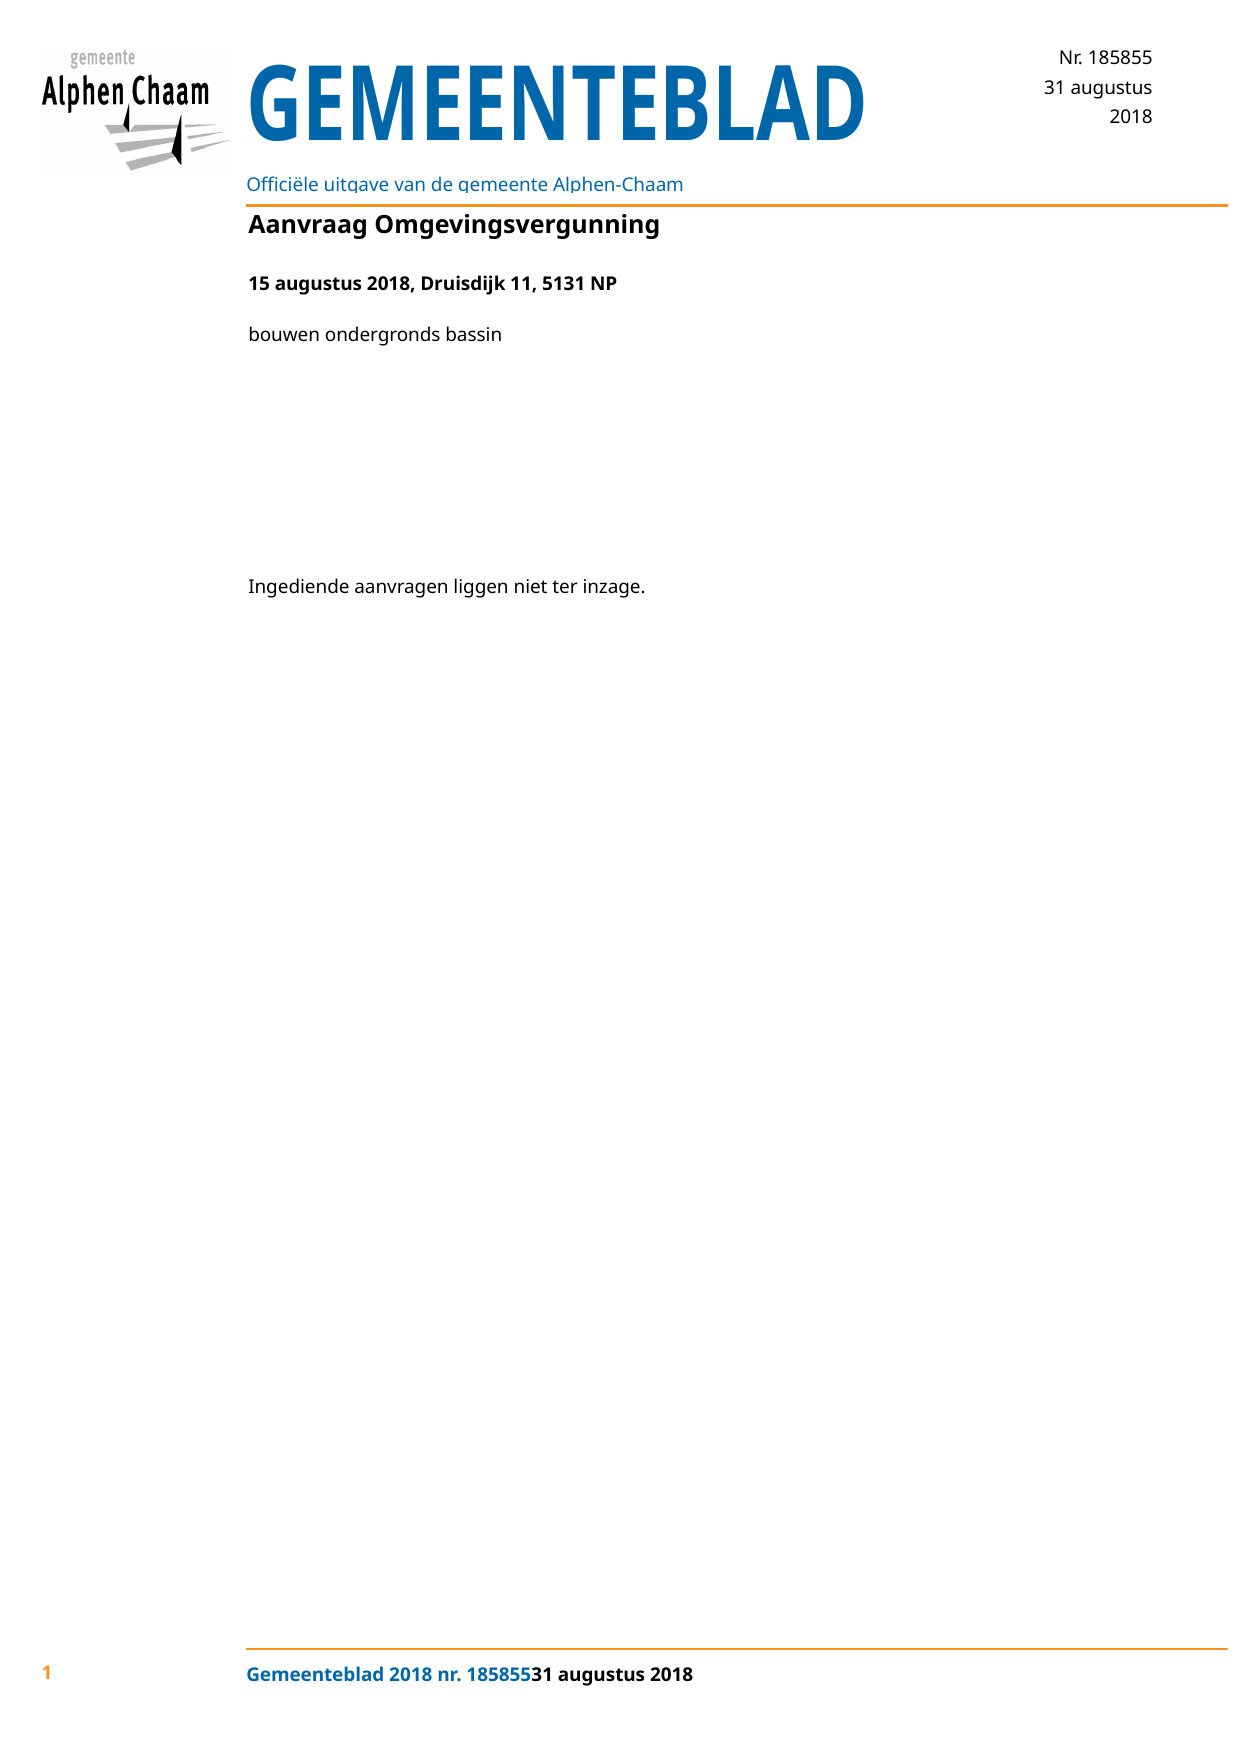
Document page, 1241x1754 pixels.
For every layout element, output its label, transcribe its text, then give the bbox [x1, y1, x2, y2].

text bouwen ondergronds bassin [248, 321, 1152, 346]
text 15 augustus 2018, Druisdijk 11, 5131 NP [248, 270, 1152, 296]
text Aanvraag Omgevingsvergunning [248, 207, 1152, 241]
picture [41, 47, 231, 172]
text Ingediende aanvragen liggen niet ter inzage. [248, 573, 1152, 598]
